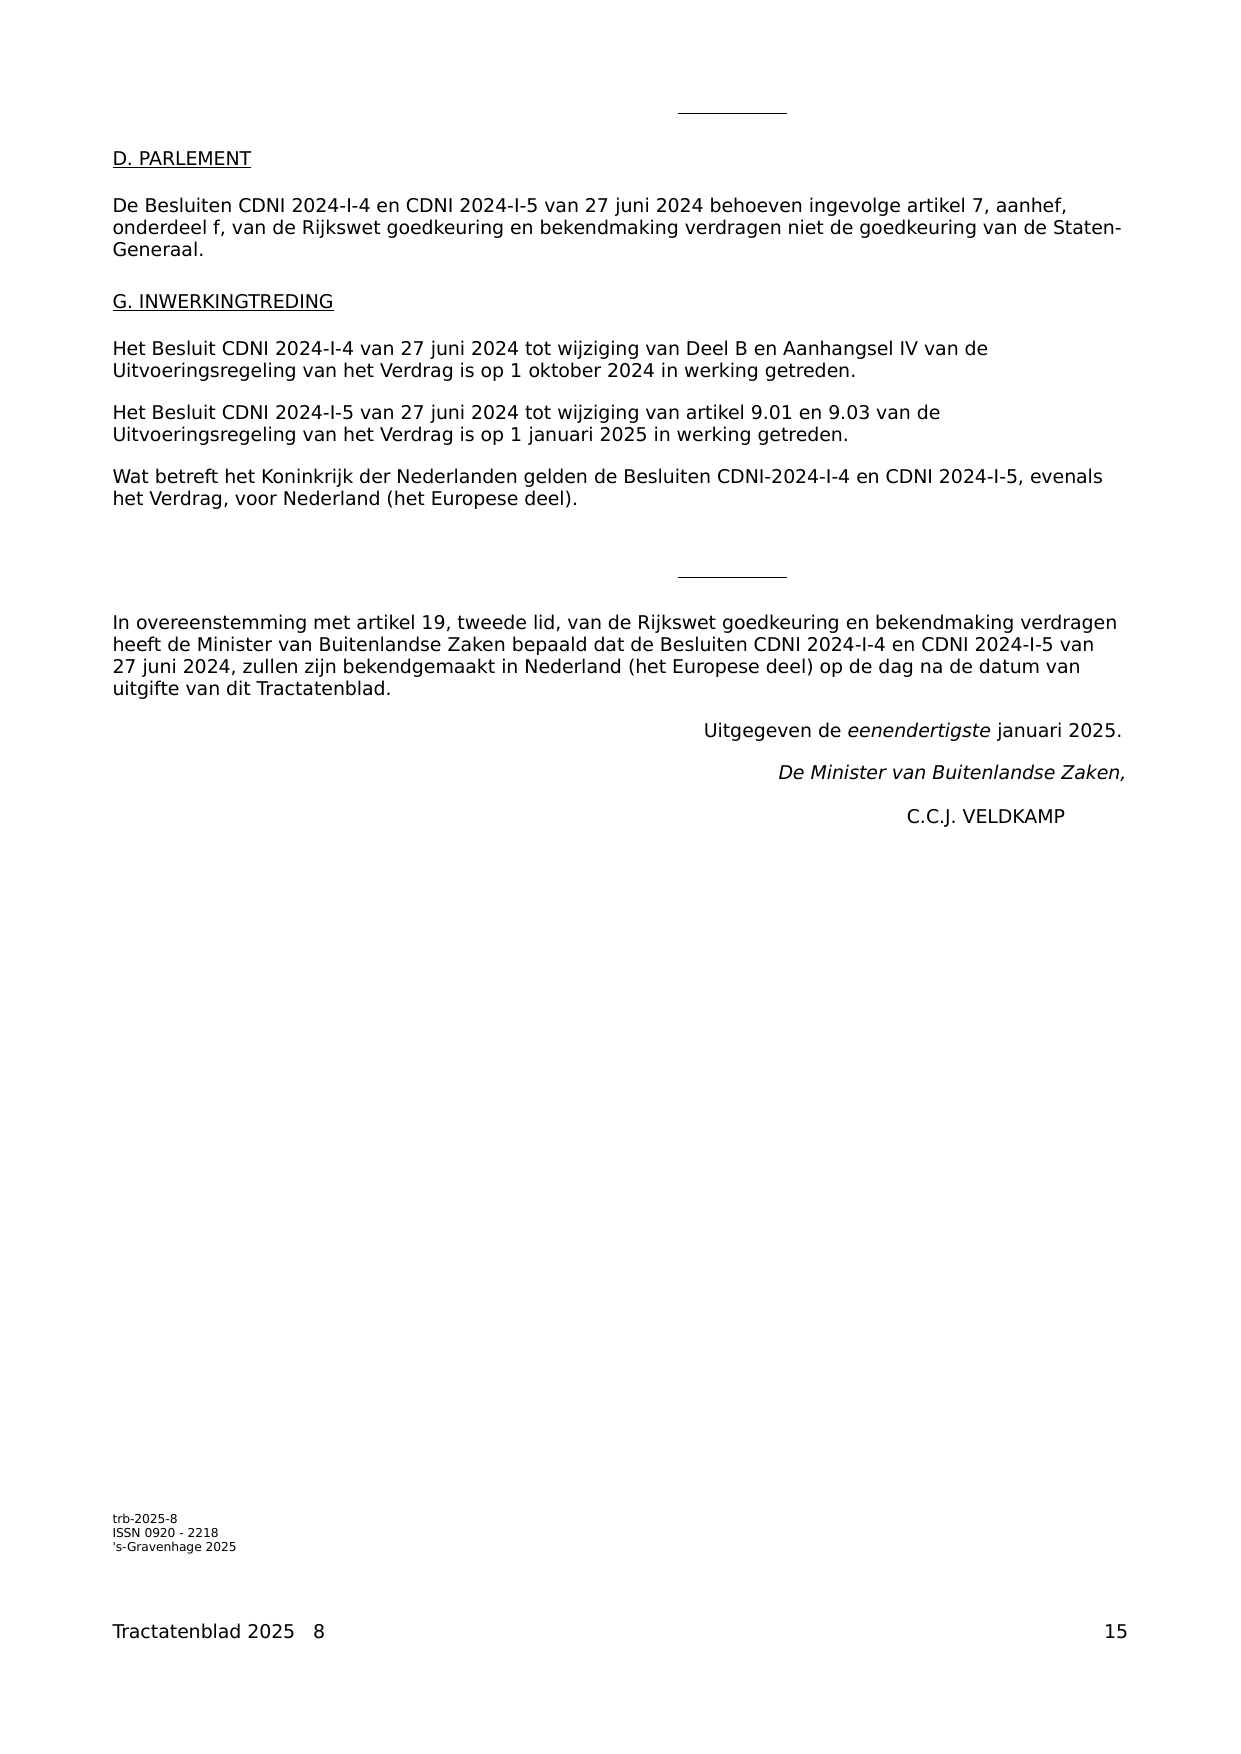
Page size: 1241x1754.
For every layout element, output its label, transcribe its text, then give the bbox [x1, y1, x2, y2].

text De Besluiten CDNI 2024-I-4 en CDNI 2024-I-5 van 27 juni 2024 behoeven ingevolge artikel 7, aanhef, onderdeel f, van de Rijkswet goedkeuring en bekendmaking verdragen niet de goedkeuring van de Staten-Generaal. [112, 195, 1128, 261]
text De Minister van Buitenlandse Zaken, C.C.J. VELDKAMP [112, 762, 1128, 827]
text Uitgegeven de eenendertigste januari 2025. [112, 719, 1128, 742]
text Het Besluit CDNI 2024-I-4 van 27 juni 2024 tot wijziging van Deel B en Aanhangsel IV van de Uitvoeringsregeling van het Verdrag is op 1 oktober 2024 in werking getreden. [112, 338, 1128, 382]
text ISSN 0920 - 2218 [112, 1526, 346, 1540]
text trb-2025-8 [112, 1512, 346, 1526]
subtitle D. PARLEMENT [112, 148, 1128, 170]
text 's-Gravenhage 2025 [112, 1540, 346, 1554]
text Het Besluit CDNI 2024-I-5 van 27 juni 2024 tot wijziging van artikel 9.01 en 9.03 van de Uitvoeringsregeling van het Verdrag is op 1 januari 2025 in werking getreden. [112, 402, 1128, 446]
subtitle G. INWERKINGTREDING [112, 291, 1128, 313]
text Wat betreft het Koninkrijk der Nederlanden gelden de Besluiten CDNI-2024-I-4 en CDNI 2024-I-5, evenals het Verdrag, voor Nederland (het Europese deel). [112, 466, 1128, 510]
text In overeenstemming met artikel 19, tweede lid, van de Rijkswet goedkeuring en bekendmaking verdragen heeft de Minister van Buitenlandse Zaken bepaald dat de Besluiten CDNI 2024-I-4 en CDNI 2024-I-5 van 27 juni 2024, zullen zijn bekendgemaakt in Nederland (het Europese deel) op de dag na de datum van uitgifte van dit Tractatenblad. [112, 612, 1128, 699]
